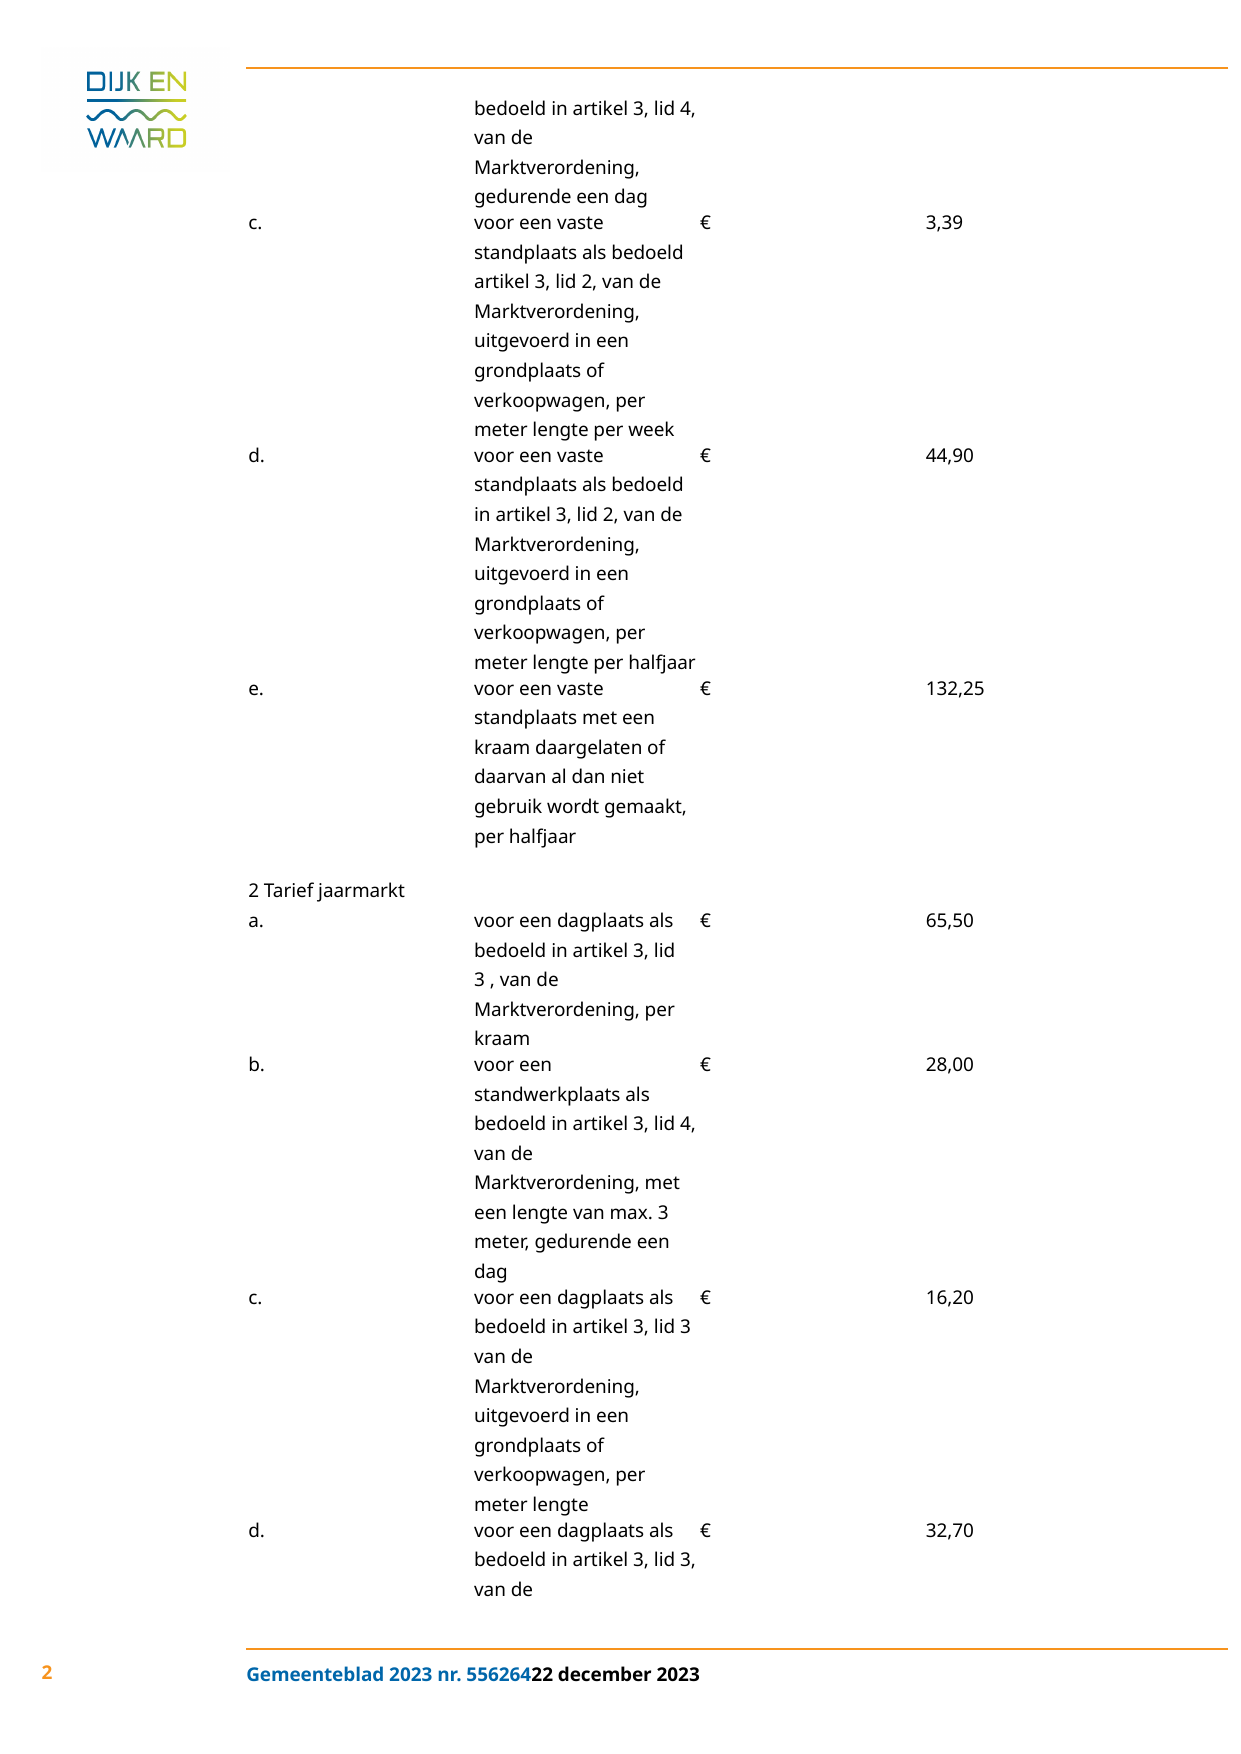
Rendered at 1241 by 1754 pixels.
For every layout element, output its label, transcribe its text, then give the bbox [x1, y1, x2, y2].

table_cell € [700, 442, 926, 675]
table_header 65,50 [926, 907, 1152, 1051]
table_cell voor een dagplaats als bedoeld in artikel 3, lid 3 van de Marktverordening, uitgevoerd in een grondplaats of verkoopwagen, per meter lengte [474, 1284, 700, 1517]
table_cell b. [248, 1051, 474, 1284]
table_header a. [248, 907, 474, 1051]
table_cell [700, 849, 926, 874]
table_cell c. [248, 1284, 474, 1517]
table_cell bedoeld in artikel 3, lid 4, van de Marktverordening, gedurende een dag [474, 95, 700, 209]
table_cell € [700, 1051, 926, 1284]
table_cell voor een vaste standplaats als bedoeld in artikel 3, lid 2, van de Marktverordening, uitgevoerd in een grondplaats of verkoopwagen, per meter lengte per halfjaar [474, 442, 700, 675]
picture [41, 47, 231, 172]
table_cell € [700, 675, 926, 848]
table_cell 28,00 [926, 1051, 1152, 1284]
table_cell [474, 849, 700, 874]
table_cell 16,20 [926, 1284, 1152, 1517]
table_cell voor een standwerkplaats als bedoeld in artikel 3, lid 4, van de Marktverordening, met een lengte van max. 3 meter, gedurende een dag [474, 1051, 700, 1284]
table_cell € [700, 1284, 926, 1517]
table_cell voor een vaste standplaats als bedoeld artikel 3, lid 2, van de Marktverordening, uitgevoerd in een grondplaats of verkoopwagen, per meter lengte per week [474, 209, 700, 442]
table_header € [700, 907, 926, 1051]
table_cell c. [248, 209, 474, 442]
table_cell € [700, 1517, 926, 1602]
table_cell [700, 95, 926, 209]
table_cell voor een dagplaats als bedoeld in artikel 3, lid 3, van de [474, 1517, 700, 1602]
table_cell voor een vaste standplaats met een kraam daargelaten of daarvan al dan niet gebruik wordt gemaakt, per halfjaar [474, 675, 700, 848]
table_cell [248, 849, 474, 874]
table_cell e. [248, 675, 474, 848]
table_cell 132,25 [926, 675, 1152, 848]
table_cell [926, 95, 1152, 209]
table_header voor een dagplaats als bedoeld in artikel 3, lid 3 , van de Marktverordening, per kraam [474, 907, 700, 1051]
table_cell d. [248, 442, 474, 675]
table_cell € [700, 209, 926, 442]
table_cell 32,70 [926, 1517, 1152, 1602]
table_cell 44,90 [926, 442, 1152, 675]
text 2 Tarief jaarmarkt [248, 877, 1152, 903]
table_cell [248, 95, 474, 209]
table_cell 3,39 [926, 209, 1152, 442]
table_cell d. [248, 1517, 474, 1602]
table_cell [926, 849, 1152, 874]
